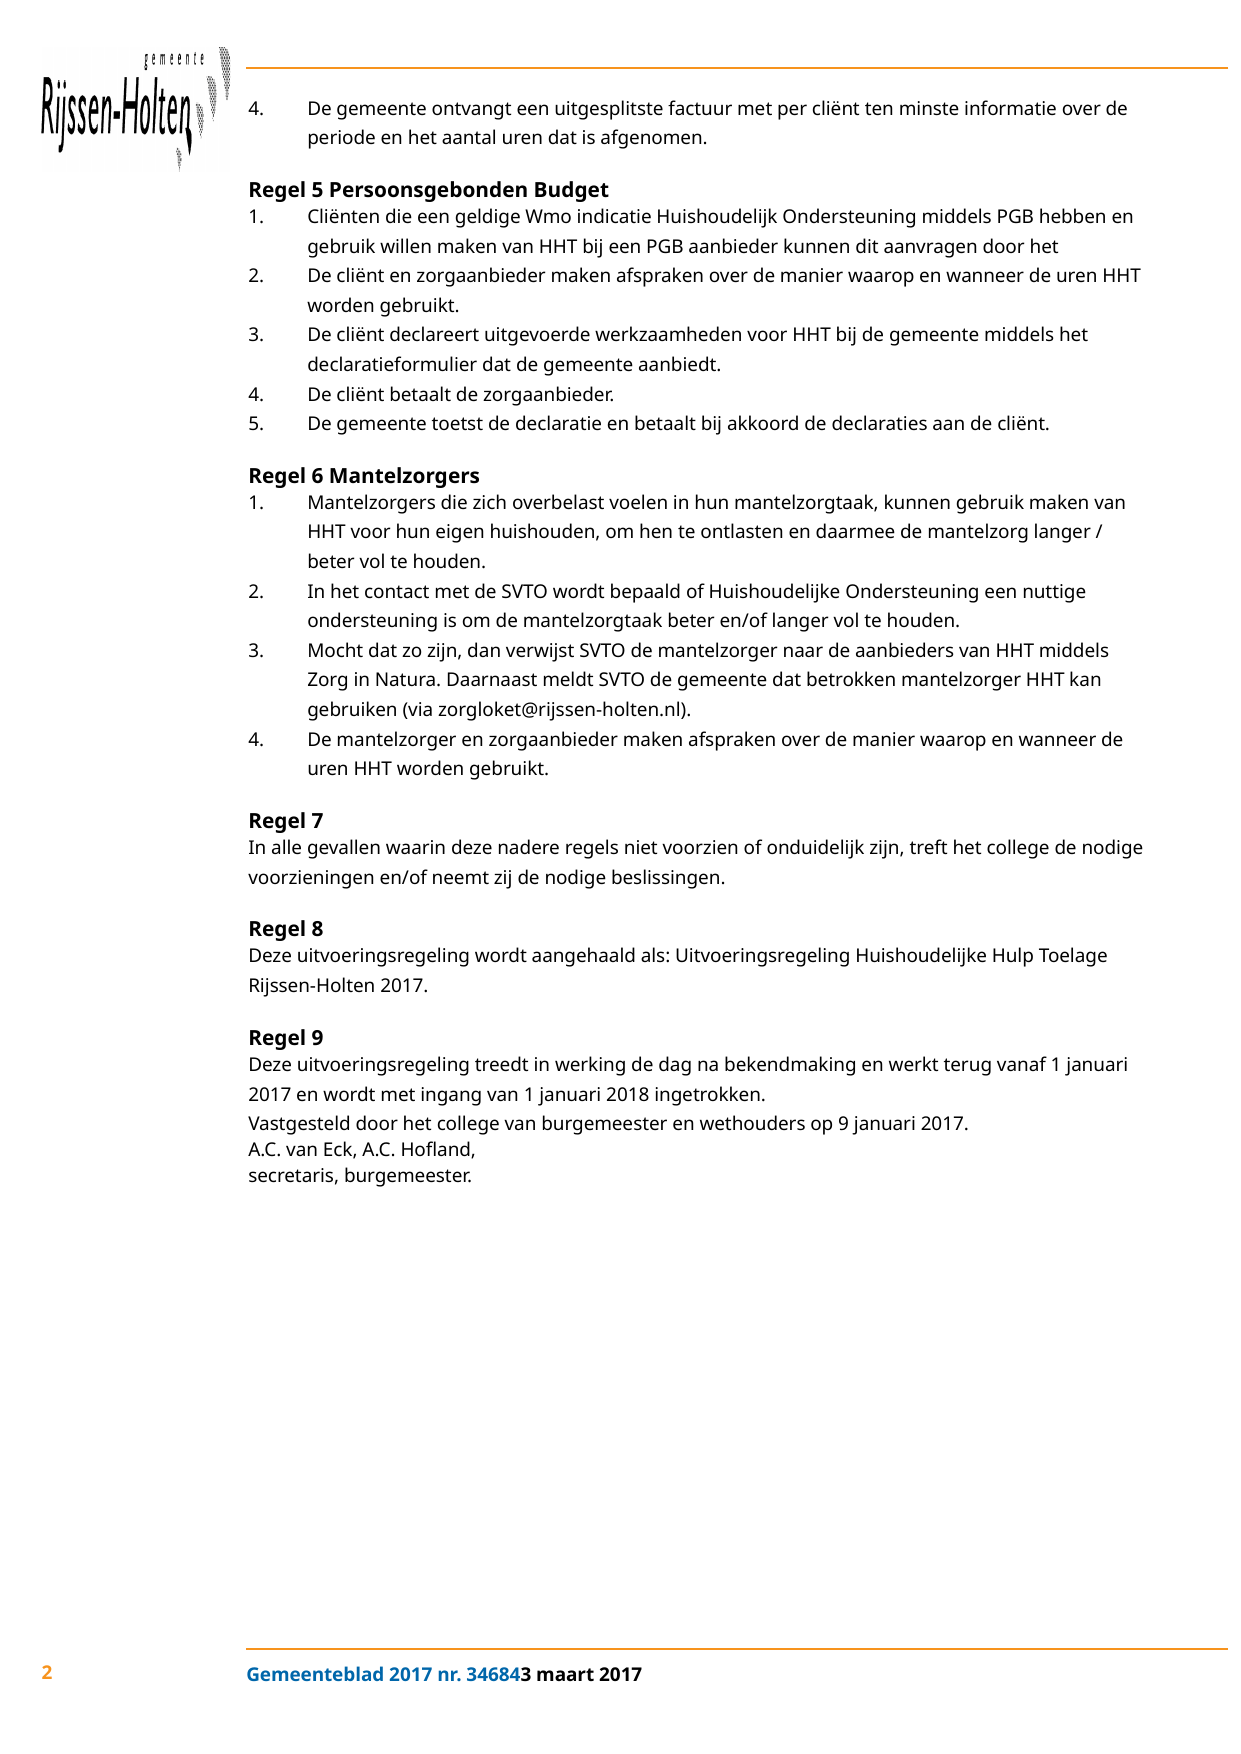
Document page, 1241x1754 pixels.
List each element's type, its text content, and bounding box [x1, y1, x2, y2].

text Regel 7 [248, 806, 1152, 834]
picture [41, 47, 231, 172]
text Regel 5 Persoonsgebonden Budget [248, 175, 1152, 203]
text secretaris, burgemeester. [248, 1162, 1152, 1187]
list De gemeente toetst de declaratie en betaalt bij akkoord de declaraties aan de cliënt. [248, 410, 1152, 436]
text Vastgesteld door het college van burgemeester en wethouders op 9 januari 2017. [248, 1110, 1152, 1136]
list De gemeente ontvangt een uitgesplitste factuur met per cliënt ten minste informatie over de periode en het aantal uren dat is afgenomen. [248, 95, 1152, 150]
list In het contact met de SVTO wordt bepaald of Huishoudelijke Ondersteuning een nuttige ondersteuning is om de mantelzorgtaak beter en/of langer vol te houden. [248, 578, 1152, 633]
list Mocht dat zo zijn, dan verwijst SVTO de mantelzorger naar de aanbieders van HHT middels Zorg in Natura. Daarnaast meldt SVTO de gemeente dat betrokken mantelzorger HHT kan gebruiken (via zorgloket@rijssen-holten.nl). [248, 637, 1152, 722]
text Deze uitvoeringsregeling treedt in werking de dag na bekendmaking en werkt terug vanaf 1 januari 2017 en wordt met ingang van 1 januari 2018 ingetrokken. [248, 1051, 1152, 1106]
list De cliënt betaalt de zorgaanbieder. [248, 381, 1152, 406]
text Regel 6 Mantelzorgers [248, 461, 1152, 489]
list De cliënt declareert uitgevoerde werkzaamheden voor HHT bij de gemeente middels het declaratieformulier dat de gemeente aanbiedt. [248, 322, 1152, 377]
list Mantelzorgers die zich overbelast voelen in hun mantelzorgtaak, kunnen gebruik maken van HHT voor hun eigen huishouden, om hen te ontlasten en daarmee de mantelzorg langer / beter vol te houden. [248, 489, 1152, 574]
list De mantelzorger en zorgaanbieder maken afspraken over de manier waarop en wanneer de uren HHT worden gebruikt. [248, 726, 1152, 781]
text Deze uitvoeringsregeling wordt aangehaald als: Uitvoeringsregeling Huishoudelijke Hulp Toelage Rijssen-Holten 2017. [248, 943, 1152, 998]
list Cliënten die een geldige Wmo indicatie Huishoudelijk Ondersteuning middels PGB hebben en gebruik willen maken van HHT bij een PGB aanbieder kunnen dit aanvragen door het [248, 203, 1152, 258]
text In alle gevallen waarin deze nadere regels niet voorzien of onduidelijk zijn, treft het college de nodige voorzieningen en/of neemt zij de nodige beslissingen. [248, 834, 1152, 889]
list De cliënt en zorgaanbieder maken afspraken over de manier waarop en wanneer de uren HHT worden gebruikt. [248, 262, 1152, 318]
text Regel 8 [248, 914, 1152, 943]
text A.C. van Eck, A.C. Hofland, [248, 1136, 1152, 1162]
text Regel 9 [248, 1023, 1152, 1051]
